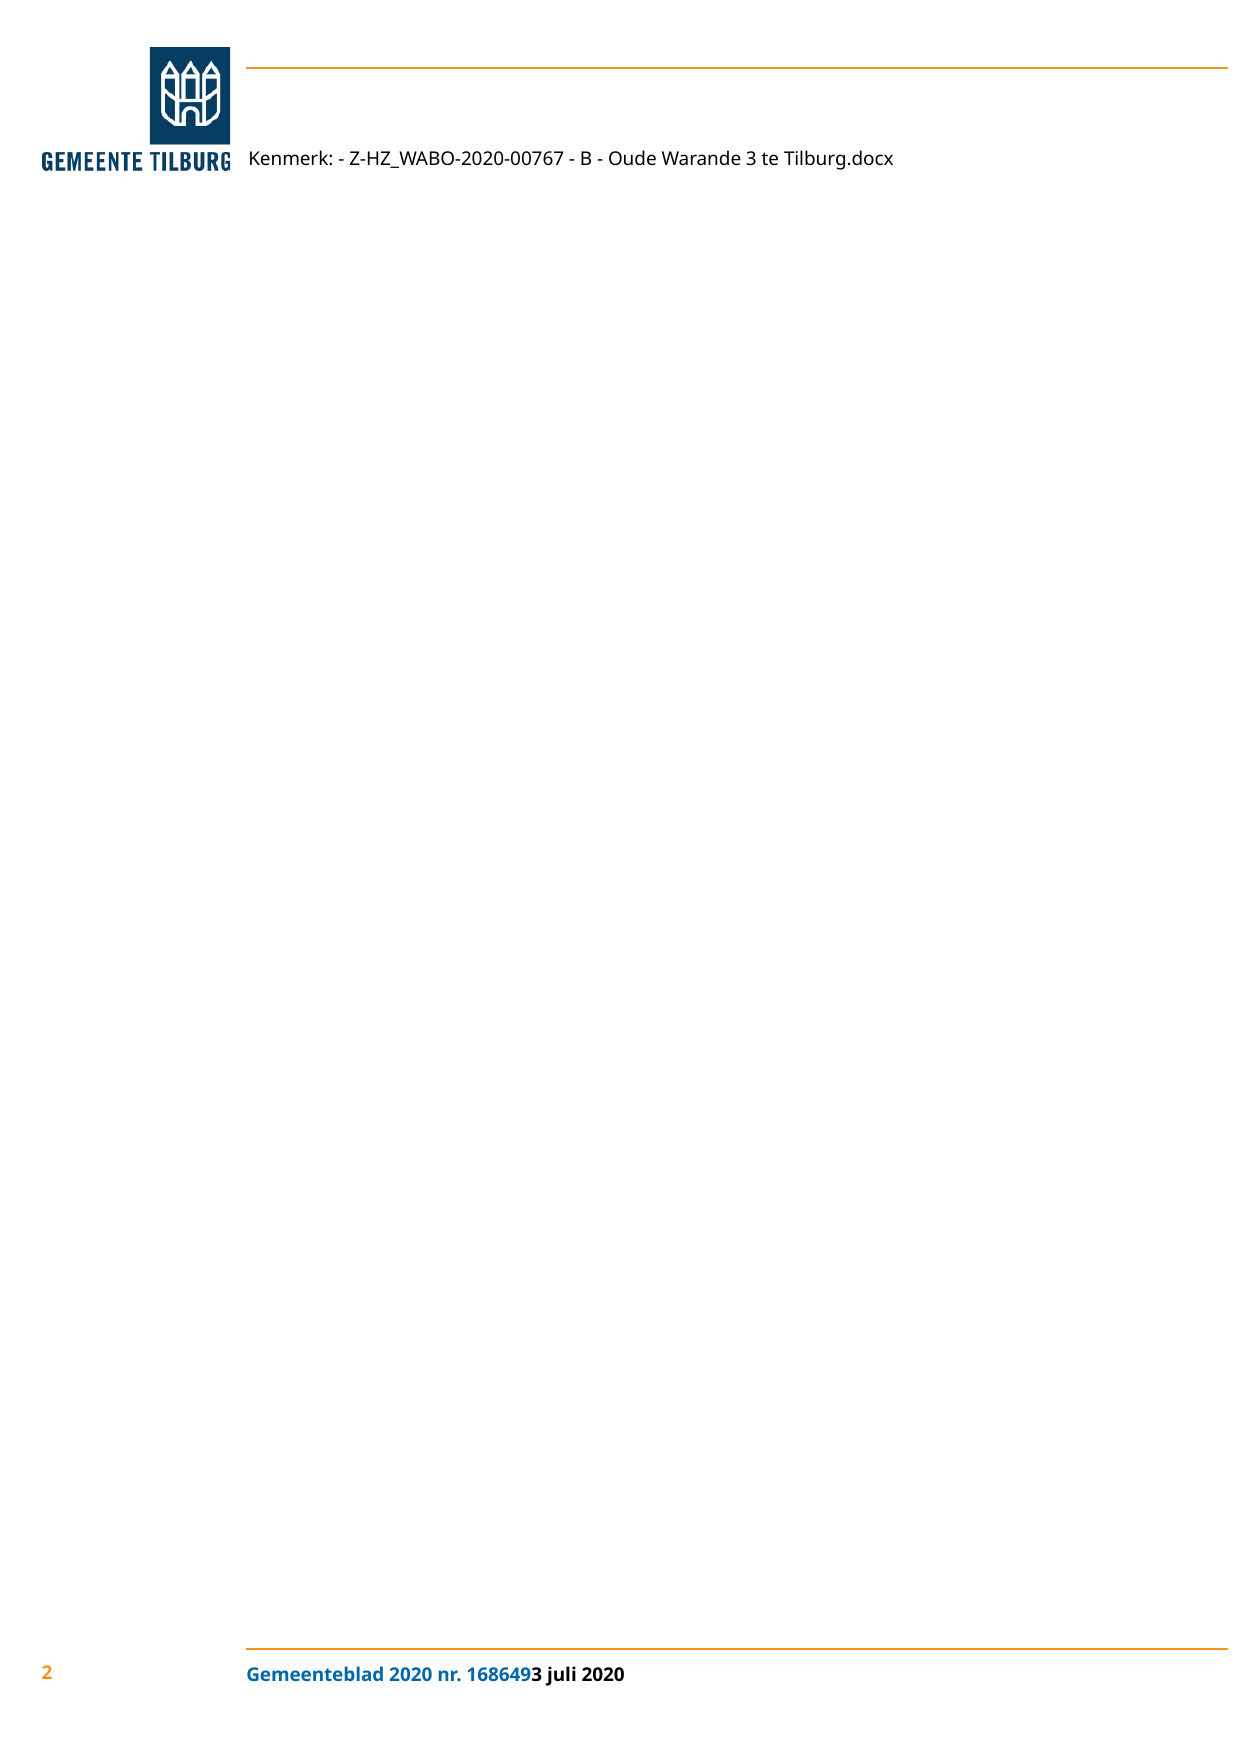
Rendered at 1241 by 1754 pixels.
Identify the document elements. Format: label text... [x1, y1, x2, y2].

text Kenmerk: - Z-HZ_WABO-2020-00767 - B - Oude Warande 3 te Tilburg.docx [248, 145, 1152, 171]
picture [41, 47, 231, 172]
